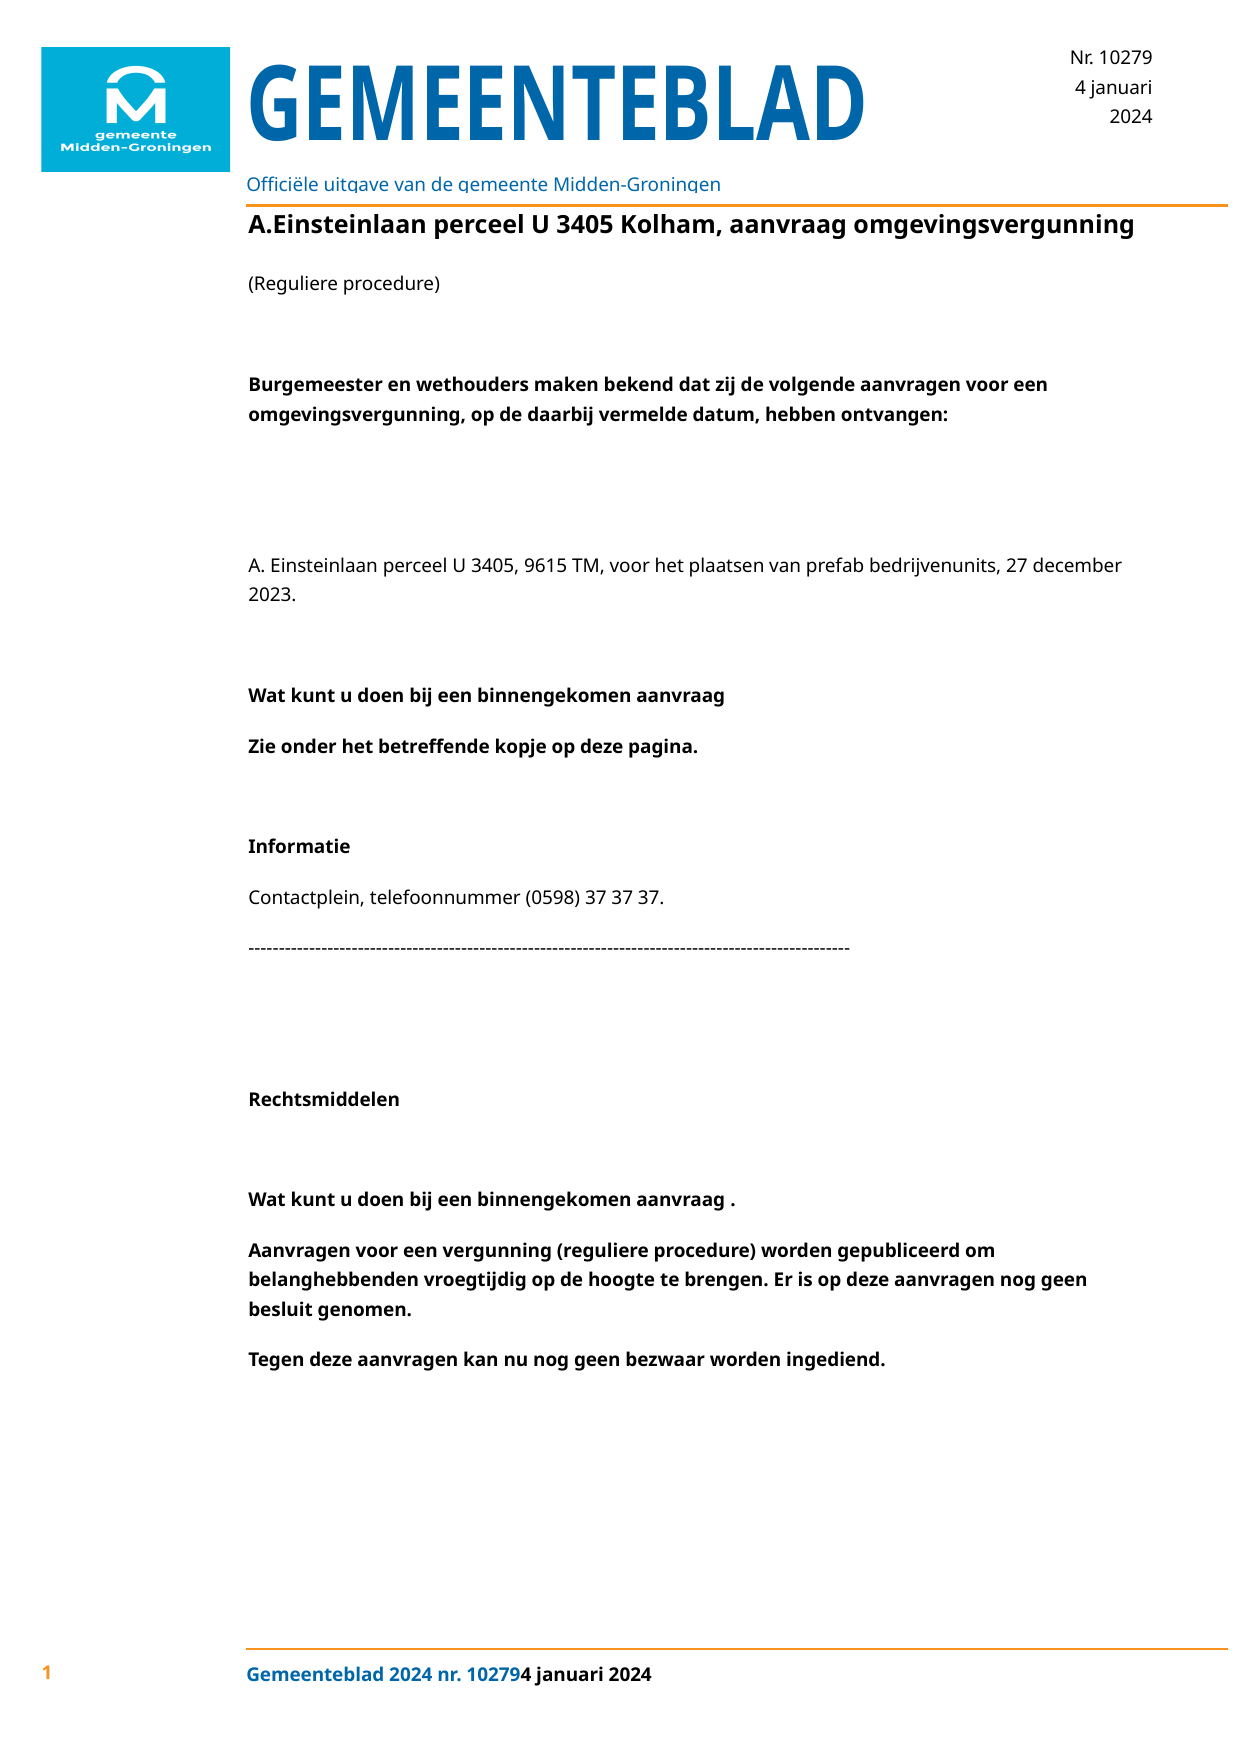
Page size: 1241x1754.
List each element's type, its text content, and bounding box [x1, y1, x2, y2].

text A.Einsteinlaan perceel U 3405 Kolham, aanvraag omgevingsvergunning [248, 207, 1152, 241]
text Wat kunt u doen bij een binnengekomen aanvraag . [248, 1187, 1152, 1212]
text Informatie [248, 834, 1152, 859]
text A. Einsteinlaan perceel U 3405, 9615 TM, voor het plaatsen van prefab bedrijvenunits, 27 december 2023. [248, 552, 1152, 607]
text Burgemeester en wethouders maken bekend dat zij de volgende aanvragen voor een omgevingsvergunning, op de daarbij vermelde datum, hebben ontvangen: [248, 371, 1152, 426]
text Wat kunt u doen bij een binnengekomen aanvraag [248, 682, 1152, 708]
text Aanvragen voor een vergunning (reguliere procedure) worden gepubliceerd om belanghebbenden vroegtijdig op de hoogte te brengen. Er is op deze aanvragen nog geen besluit genomen. [248, 1237, 1152, 1322]
text Rechtsmiddelen [248, 1086, 1152, 1111]
picture [108, 66, 164, 82]
picture [184, 146, 190, 153]
text Contactplein, telefoonnummer (0598) 37 37 37. [248, 884, 1152, 910]
text (Reguliere procedure) [248, 270, 1152, 296]
text Tegen deze aanvragen kan nu nog geen bezwaar worden ingediend. [248, 1347, 1152, 1372]
text Zie onder het betreffende kopje op deze pagina. [248, 733, 1152, 758]
text --------------------------------------------------------------------------------------------------- [248, 934, 1152, 960]
picture [107, 89, 165, 122]
